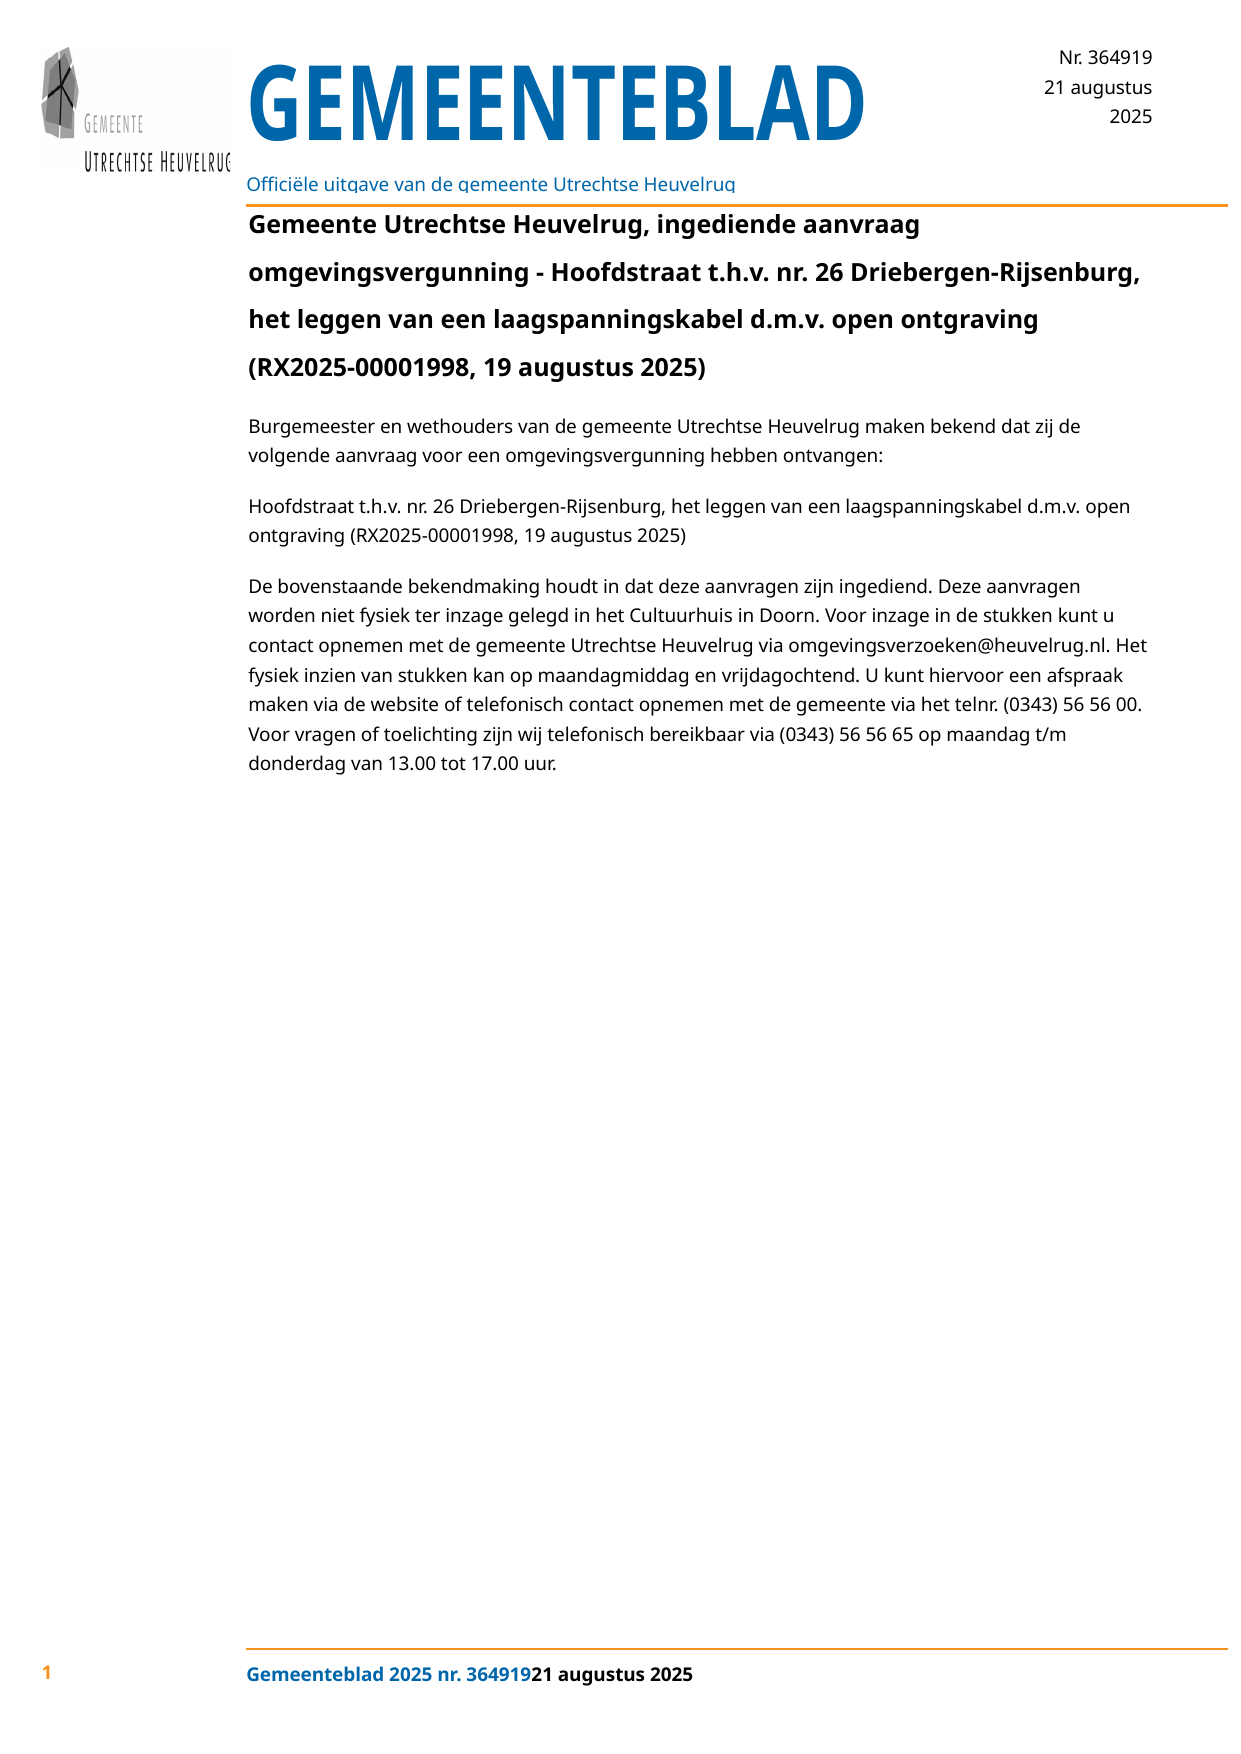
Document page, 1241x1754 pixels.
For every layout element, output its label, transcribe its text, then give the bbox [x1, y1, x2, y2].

text Burgemeester en wethouders van de gemeente Utrechtse Heuvelrug maken bekend dat zij de volgende aanvraag voor een omgevingsvergunning hebben ontvangen: [248, 413, 1152, 468]
picture [41, 47, 231, 172]
text Gemeente Utrechtse Heuvelrug, ingediende aanvraag omgevingsvergunning - Hoofdstraat t.h.v. nr. 26 Driebergen-Rijsenburg, het leggen van een laagspanningskabel d.m.v. open ontgraving (RX2025-00001998, 19 augustus 2025) [248, 207, 1152, 384]
text Hoofdstraat t.h.v. nr. 26 Driebergen-Rijsenburg, het leggen van een laagspanningskabel d.m.v. open ontgraving (RX2025-00001998, 19 augustus 2025) [248, 493, 1152, 548]
text De bovenstaande bekendmaking houdt in dat deze aanvragen zijn ingediend. Deze aanvragen worden niet fysiek ter inzage gelegd in het Cultuurhuis in Doorn. Voor inzage in de stukken kunt u contact opnemen met de gemeente Utrechtse Heuvelrug via omgevingsverzoeken@heuvelrug.nl. Het fysiek inzien van stukken kan op maandagmiddag en vrijdagochtend. U kunt hiervoor een afspraak maken via de website of telefonisch contact opnemen met de gemeente via het telnr. (0343) 56 56 00. Voor vragen of toelichting zijn wij telefonisch bereikbaar via (0343) 56 56 65 op maandag t/m donderdag van 13.00 tot 17.00 uur. [248, 573, 1152, 776]
